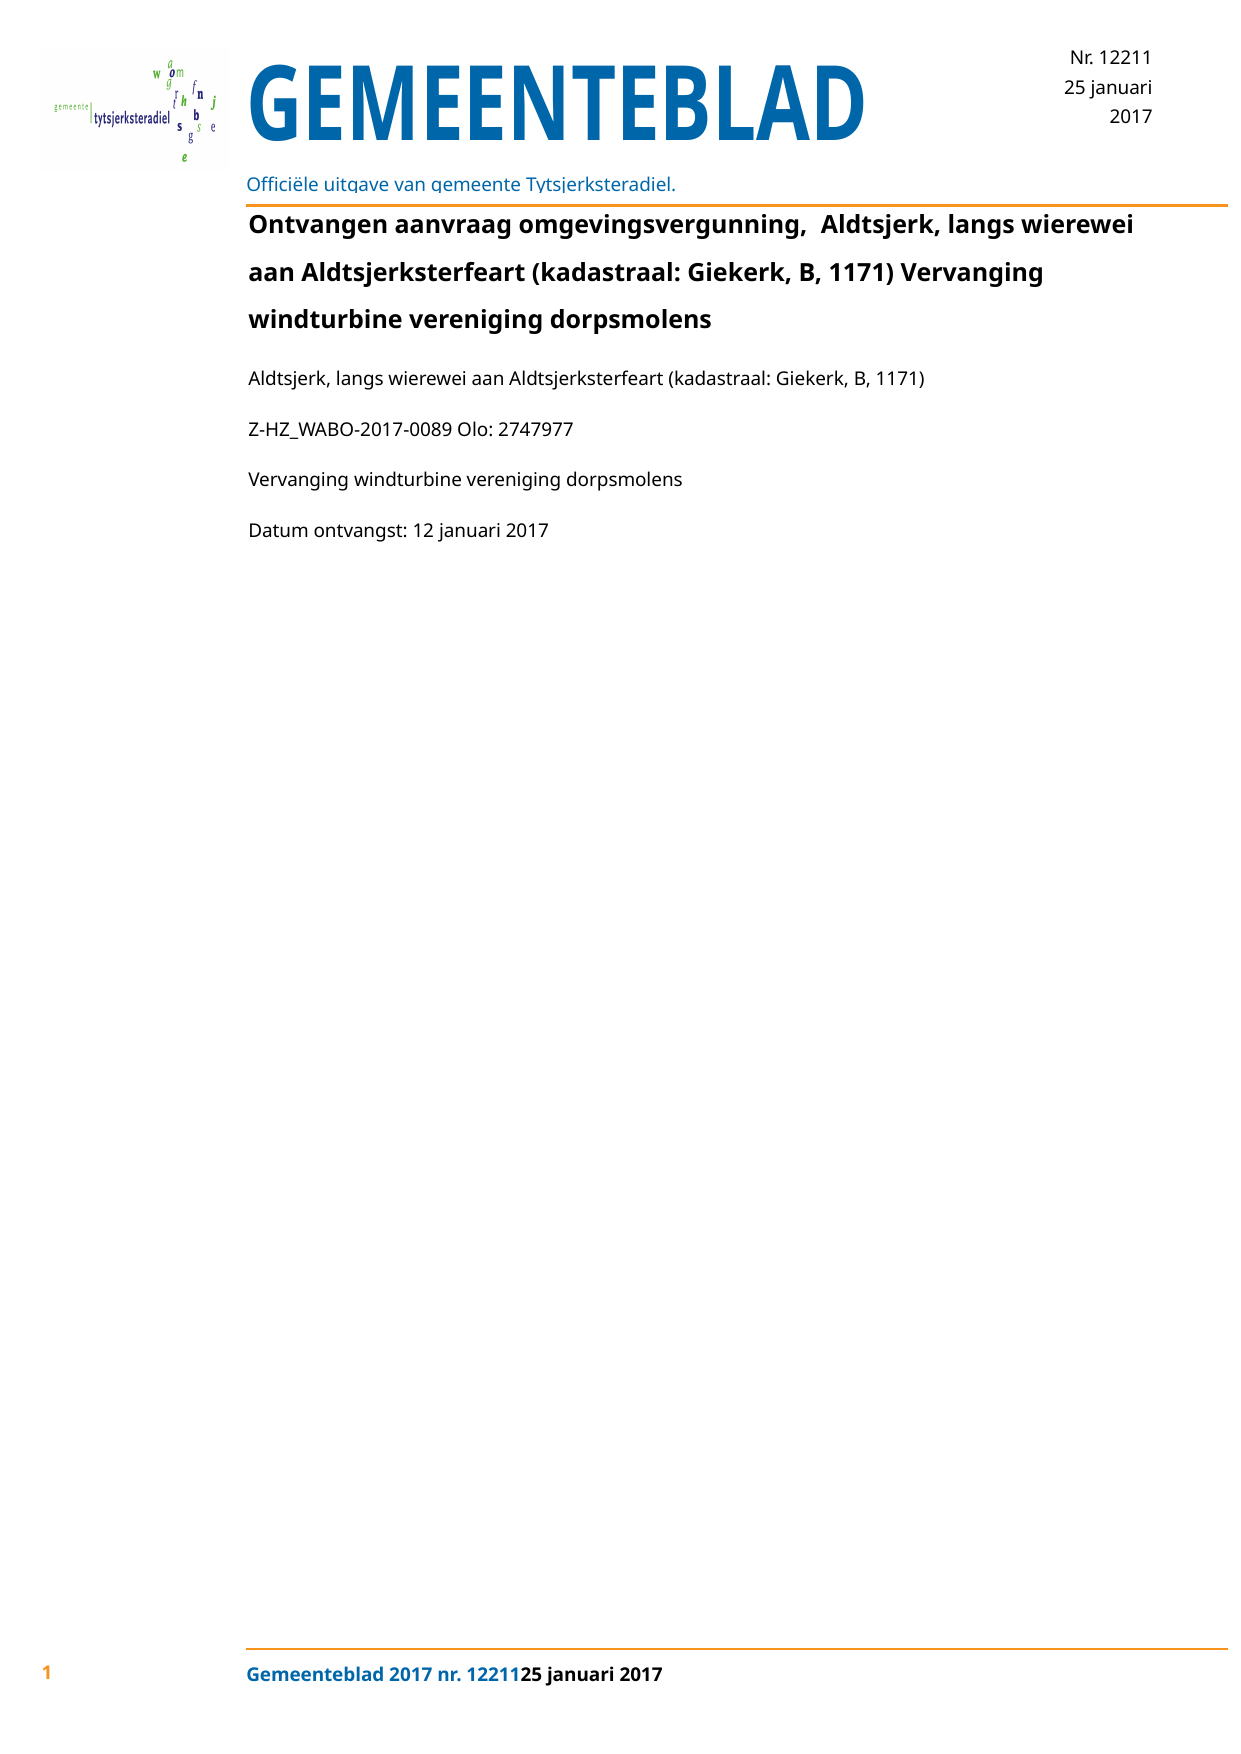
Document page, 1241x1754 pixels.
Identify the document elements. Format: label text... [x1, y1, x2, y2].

picture [41, 47, 231, 172]
text Vervanging windturbine vereniging dorpsmolens [248, 466, 1152, 492]
text Ontvangen aanvraag omgevingsvergunning, Aldtsjerk, langs wierewei aan Aldtsjerksterfeart (kadastraal: Giekerk, B, 1171) Vervanging windturbine vereniging dorpsmolens [248, 207, 1152, 336]
text Datum ontvangst: 12 januari 2017 [248, 517, 1152, 542]
text Z-HZ_WABO-2017-0089 Olo: 2747977 [248, 416, 1152, 442]
text Aldtsjerk, langs wierewei aan Aldtsjerksterfeart (kadastraal: Giekerk, B, 1171) [248, 366, 1152, 391]
